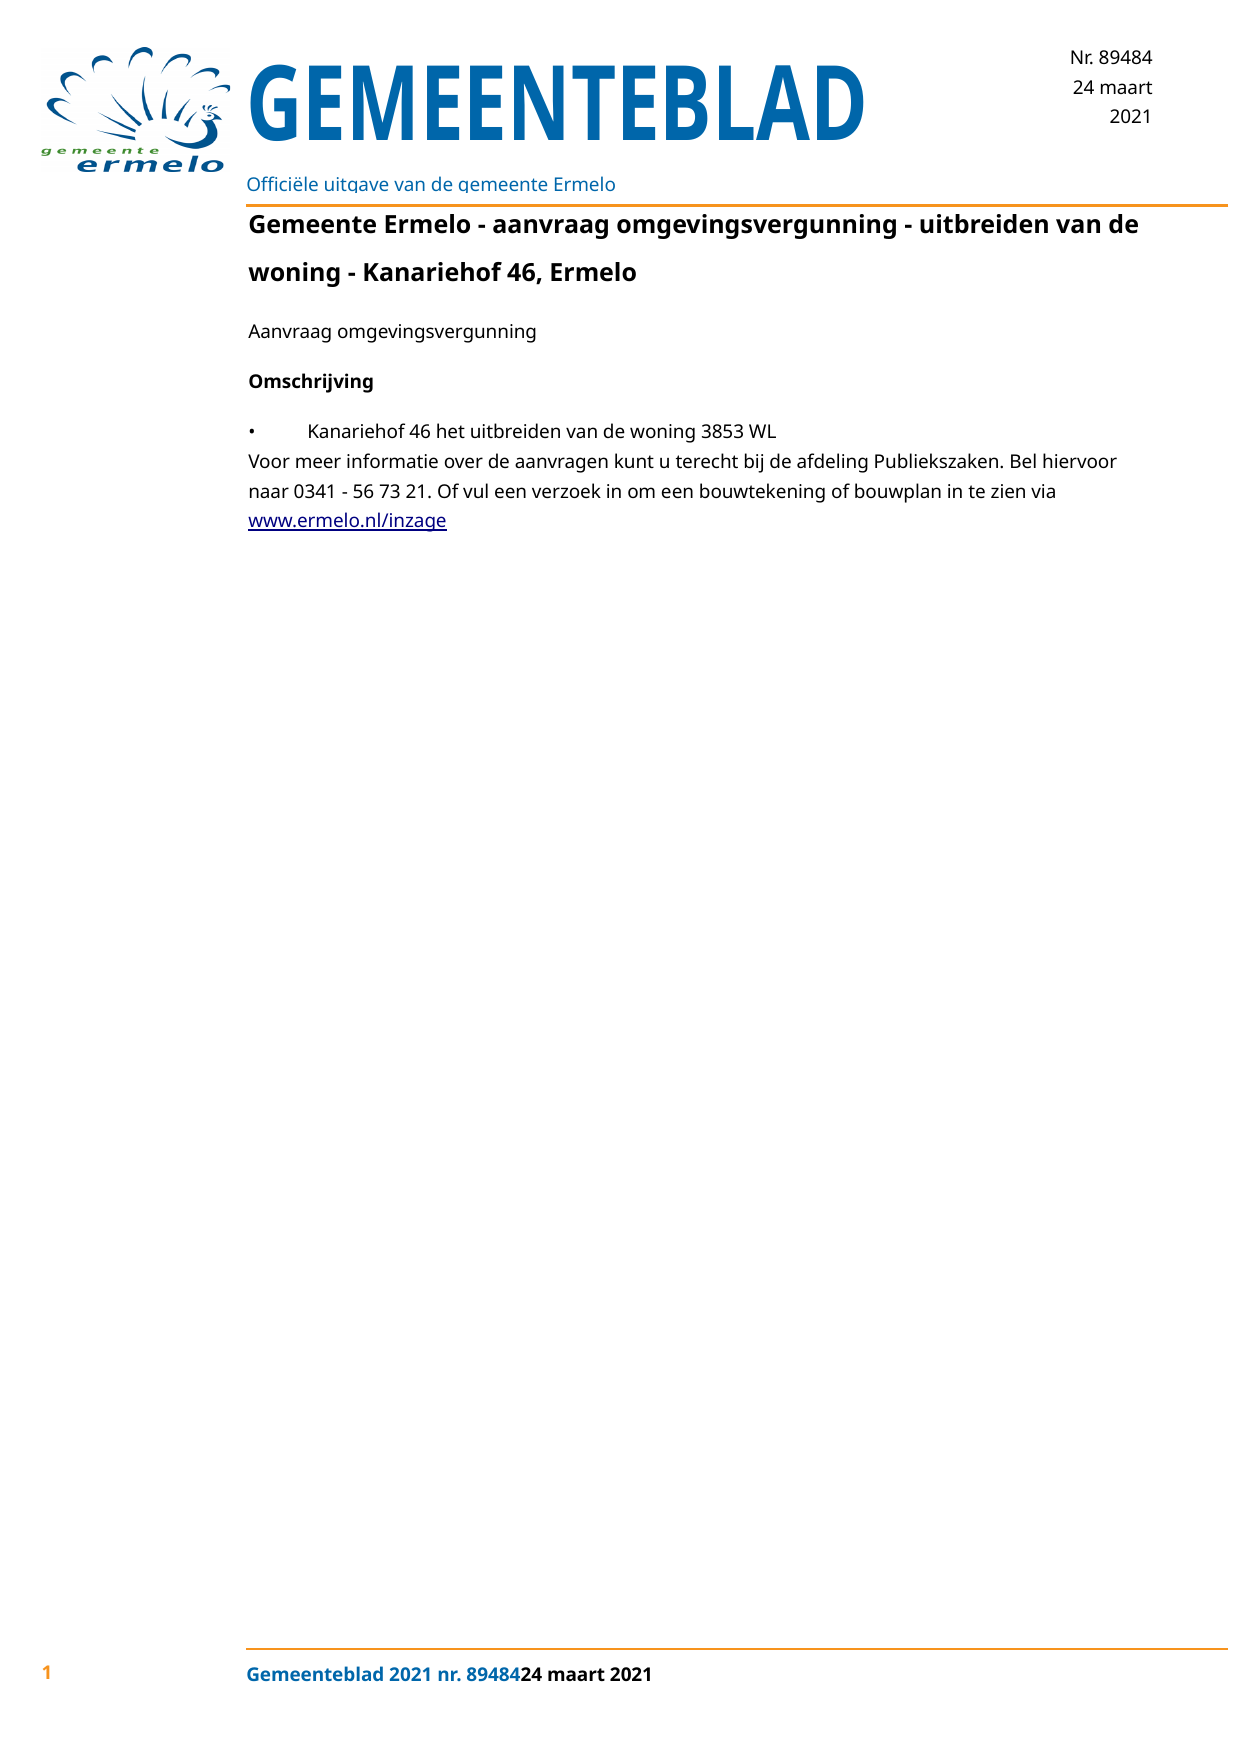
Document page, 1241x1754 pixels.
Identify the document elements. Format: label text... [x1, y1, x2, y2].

text Omschrijving [248, 368, 1152, 394]
text Aanvraag omgevingsvergunning [248, 318, 1152, 344]
list Kanariehof 46 het uitbreiden van de woning 3853 WL [248, 419, 1152, 444]
text Voor meer informatie over de aanvragen kunt u terecht bij de afdeling Publiekszaken. Bel hiervoor naar 0341 - 56 73 21. Of vul een verzoek in om een bouwtekening of bouwplan in te zien via www.ermelo.nl/inzage [248, 448, 1152, 533]
text Gemeente Ermelo - aanvraag omgevingsvergunning - uitbreiden van de woning - Kanariehof 46, Ermelo [248, 207, 1152, 288]
picture [41, 47, 231, 172]
